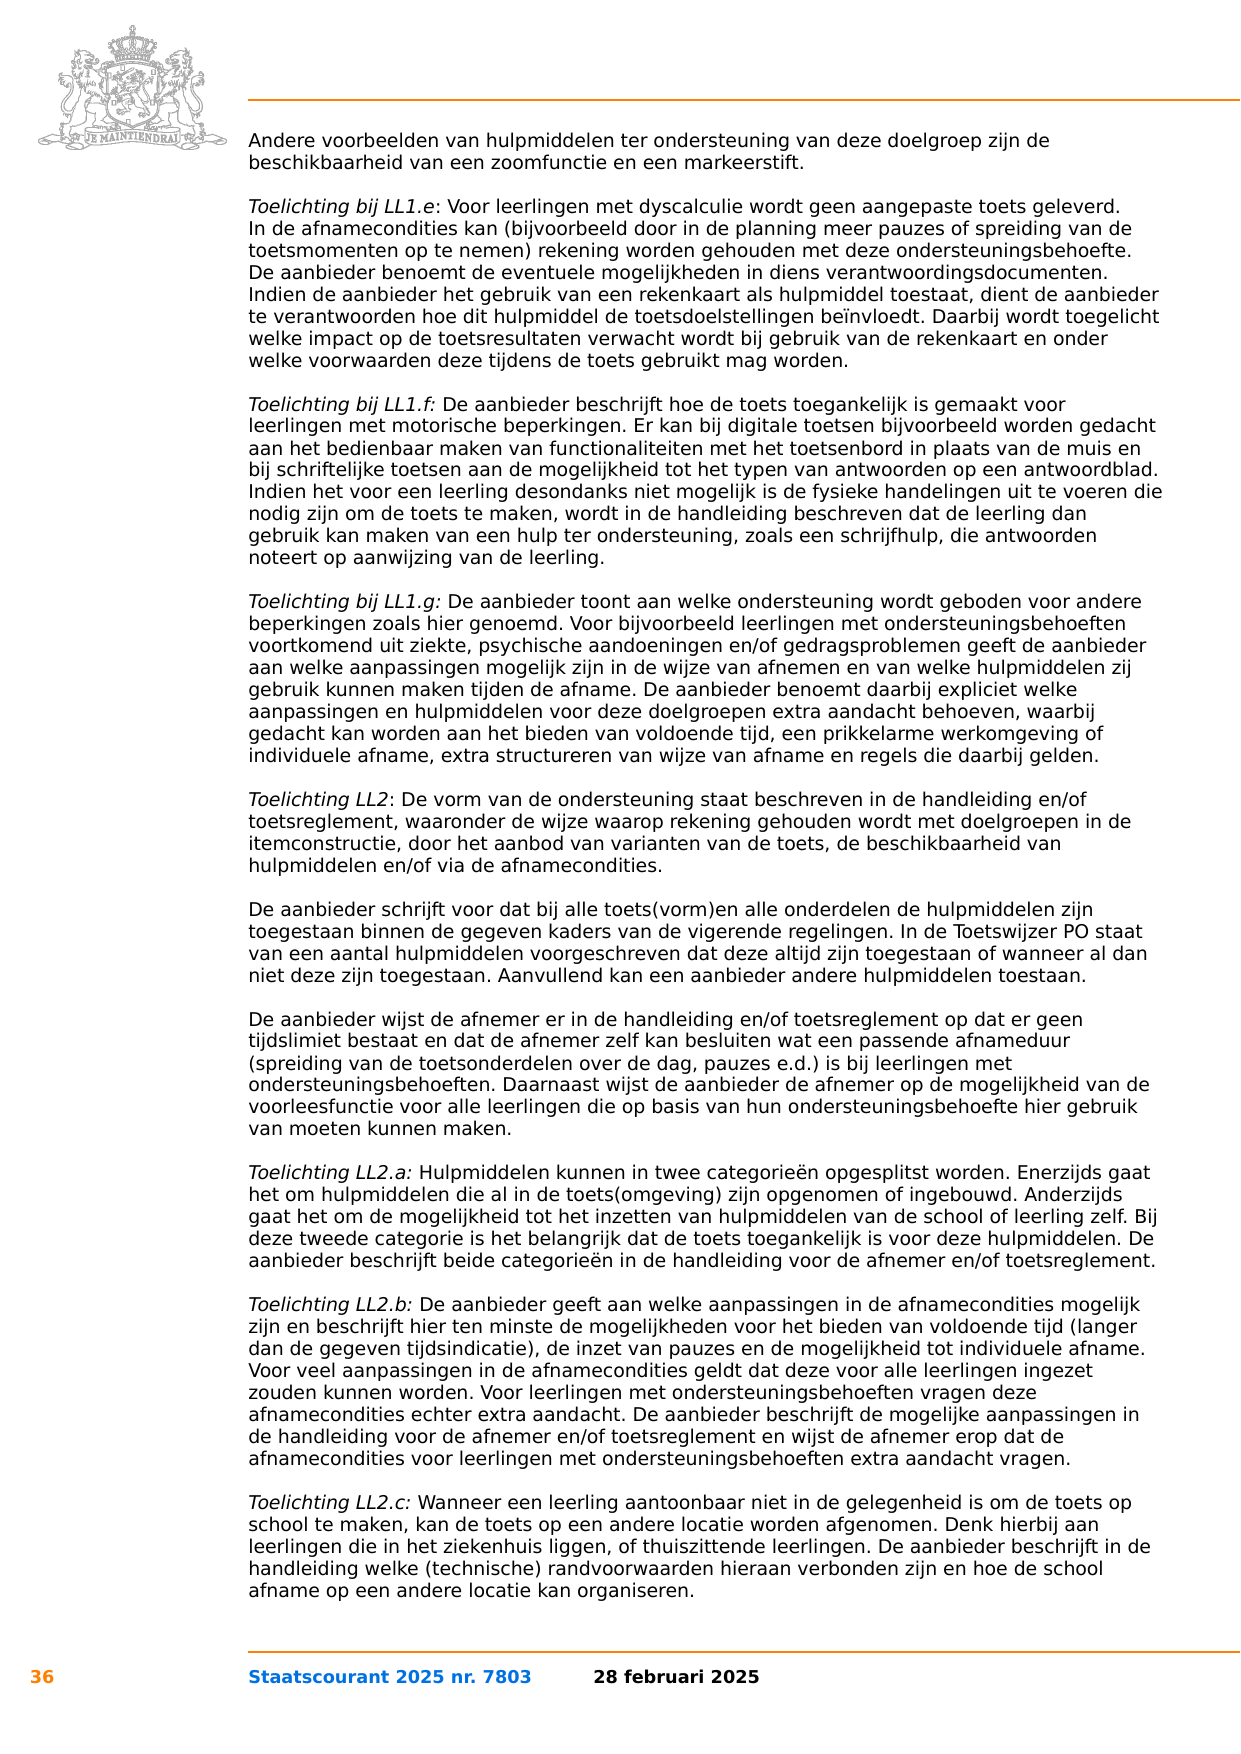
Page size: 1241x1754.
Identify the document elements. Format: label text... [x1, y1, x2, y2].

text De aanbieder wijst de afnemer er in de handleiding en/of toetsreglement op dat er geen tijdslimiet bestaat en dat de afnemer zelf kan besluiten wat een passende afnameduur (spreiding van de toetsonderdelen over de dag, pauzes e.d.) is bij leerlingen met ondersteuningsbehoeften. Daarnaast wijst de aanbieder de afnemer op de mogelijkheid van de voorleesfunctie voor alle leerlingen die op basis van hun ondersteuningsbehoefte hier gebruik van moeten kunnen maken. [248, 1008, 1163, 1140]
text In de afnamecondities kan (bijvoorbeeld door in de planning meer pauzes of spreiding van de toetsmomenten op te nemen) rekening worden gehouden met deze ondersteuningsbehoefte. De aanbieder benoemt de eventuele mogelijkheden in diens verantwoordingsdocumenten. Indien de aanbieder het gebruik van een rekenkaart als hulpmiddel toestaat, dient de aanbieder te verantwoorden hoe dit hulpmiddel de toetsdoelstellingen beïnvloedt. Daarbij wordt toegelicht welke impact op de toetsresultaten verwacht wordt bij gebruik van de rekenkaart en onder welke voorwaarden deze tijdens de toets gebruikt mag worden. [248, 218, 1163, 372]
text Indien het voor een leerling desondanks niet mogelijk is de fysieke handelingen uit te voeren die nodig zijn om de toets te maken, wordt in de handleiding beschreven dat de leerling dan gebruik kan maken van een hulp ter ondersteuning, zoals een schrijfhulp, die antwoorden noteert op aanwijzing van de leerling. [248, 481, 1163, 569]
text Toelichting LL2.b: De aanbieder geeft aan welke aanpassingen in de afnamecondities mogelijk zijn en beschrijft hier ten minste de mogelijkheden voor het bieden van voldoende tijd (langer dan de gegeven tijdsindicatie), de inzet van pauzes en de mogelijkheid tot individuele afname. Voor veel aanpassingen in de afnamecondities geldt dat deze voor alle leerlingen ingezet zouden kunnen worden. Voor leerlingen met ondersteuningsbehoeften vragen deze afnamecondities echter extra aandacht. De aanbieder beschrijft de mogelijke aanpassingen in de handleiding voor de afnemer en/of toetsreglement en wijst de afnemer erop dat de afnamecondities voor leerlingen met ondersteuningsbehoeften extra aandacht vragen. [248, 1294, 1163, 1470]
text Toelichting LL2.c: Wanneer een leerling aantoonbaar niet in de gelegenheid is om de toets op school te maken, kan de toets op een andere locatie worden afgenomen. Denk hierbij aan leerlingen die in het ziekenhuis liggen, of thuiszittende leerlingen. De aanbieder beschrijft in de handleiding welke (technische) randvoorwaarden hieraan verbonden zijn en hoe de school afname op een andere locatie kan organiseren. [248, 1492, 1163, 1602]
picture [38, 25, 227, 150]
text Toelichting bij LL1.f: De aanbieder beschrijft hoe de toets toegankelijk is gemaakt voor leerlingen met motorische beperkingen. Er kan bij digitale toetsen bijvoorbeeld worden gedacht aan het bedienbaar maken van functionaliteiten met het toetsenbord in plaats van de muis en bij schriftelijke toetsen aan de mogelijkheid tot het typen van antwoorden op een antwoordblad. [248, 393, 1163, 481]
text Toelichting LL2: De vorm van de ondersteuning staat beschreven in de handleiding en/of toetsreglement, waaronder de wijze waarop rekening gehouden wordt met doelgroepen in de itemconstructie, door het aanbod van varianten van de toets, de beschikbaarheid van hulpmiddelen en/of via de afnamecondities. [248, 789, 1163, 877]
text Andere voorbeelden van hulpmiddelen ter ondersteuning van deze doelgroep zijn de beschikbaarheid van een zoomfunctie en een markeerstift. [248, 130, 1163, 174]
text De aanbieder schrijft voor dat bij alle toets(vorm)en alle onderdelen de hulpmiddelen zijn toegestaan binnen de gegeven kaders van de vigerende regelingen. In de Toetswijzer PO staat van een aantal hulpmiddelen voorgeschreven dat deze altijd zijn toegestaan of wanneer al dan niet deze zijn toegestaan. Aanvullend kan een aanbieder andere hulpmiddelen toestaan. [248, 899, 1163, 987]
text Toelichting bij LL1.e: Voor leerlingen met dyscalculie wordt geen aangepaste toets geleverd. [248, 196, 1163, 218]
text Toelichting LL2.a: Hulpmiddelen kunnen in twee categorieën opgesplitst worden. Enerzijds gaat het om hulpmiddelen die al in de toets(omgeving) zijn opgenomen of ingebouwd. Anderzijds gaat het om de mogelijkheid tot het inzetten van hulpmiddelen van de school of leerling zelf. Bij deze tweede categorie is het belangrijk dat de toets toegankelijk is voor deze hulpmiddelen. De aanbieder beschrijft beide categorieën in de handleiding voor de afnemer en/of toetsreglement. [248, 1162, 1163, 1272]
text Toelichting bij LL1.g: De aanbieder toont aan welke ondersteuning wordt geboden voor andere beperkingen zoals hier genoemd. Voor bijvoorbeeld leerlingen met ondersteuningsbehoeften voortkomend uit ziekte, psychische aandoeningen en/of gedragsproblemen geeft de aanbieder aan welke aanpassingen mogelijk zijn in de wijze van afnemen en van welke hulpmiddelen zij gebruik kunnen maken tijden de afname. De aanbieder benoemt daarbij expliciet welke aanpassingen en hulpmiddelen voor deze doelgroepen extra aandacht behoeven, waarbij gedacht kan worden aan het bieden van voldoende tijd, een prikkelarme werkomgeving of individuele afname, extra structureren van wijze van afname en regels die daarbij gelden. [248, 591, 1163, 767]
